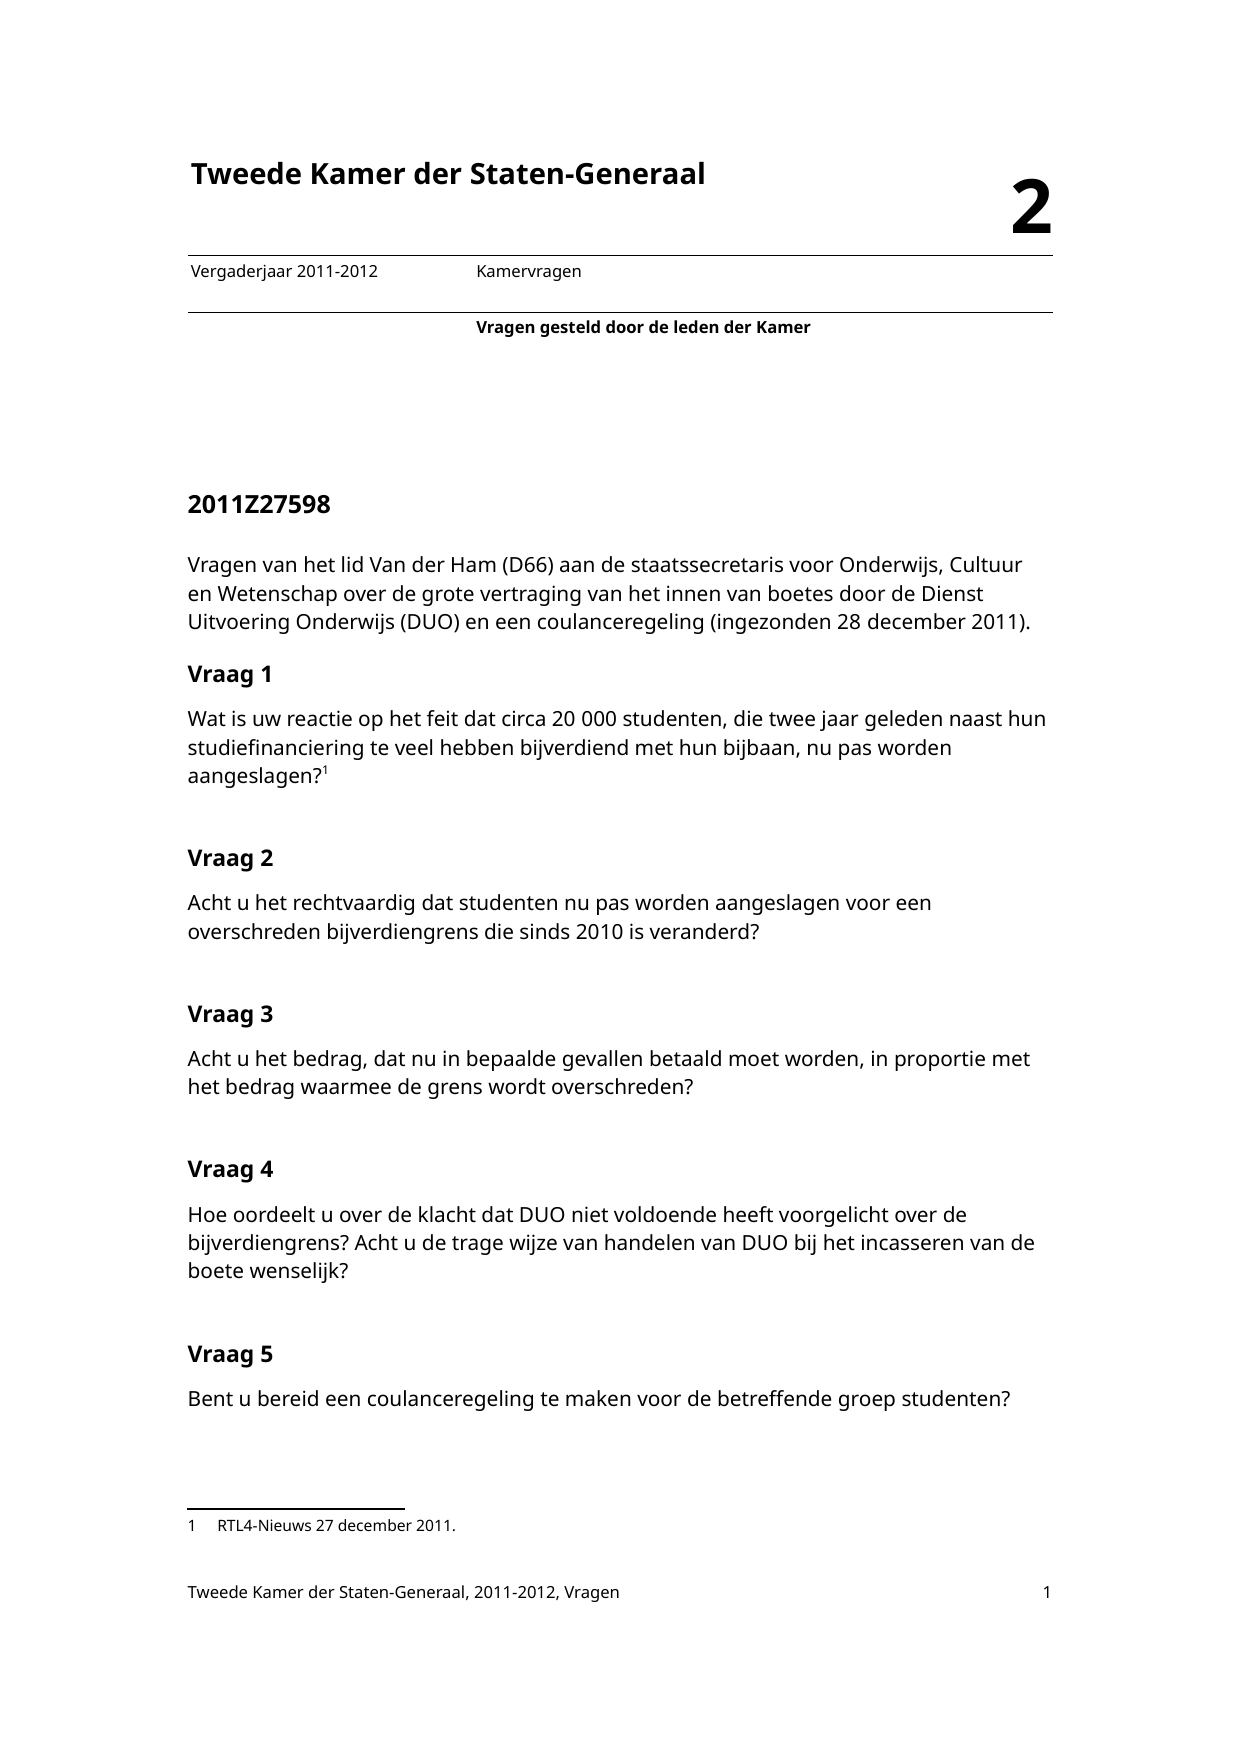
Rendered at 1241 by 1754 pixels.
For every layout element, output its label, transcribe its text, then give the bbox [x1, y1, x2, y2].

text Acht u het rechtvaardig dat studenten nu pas worden aangeslagen voor een overschreden bijverdiengrens die sinds 2010 is veranderd? [187, 888, 1053, 945]
text Wat is uw reactie op het feit dat circa 20 000 studenten, die twee jaar geleden naast hun studiefinanciering te veel hebben bijverdiend met hun bijbaan, nu pas worden aangeslagen? [187, 704, 1053, 790]
text Acht u het bedrag, dat nu in bepaalde gevallen betaald moet worden, in proportie met het bedrag waarmee de grens wordt overschreden? [187, 1044, 1053, 1101]
table_cell Vergaderjaar 2011-2012 [188, 256, 473, 312]
text Bent u bereid een coulanceregeling te maken voor de betreffende groep studenten? [187, 1384, 1053, 1412]
subtitle Vraag 3 [187, 998, 1053, 1029]
text Hoe oordeelt u over de klacht dat DUO niet voldoende heeft voorgelicht over de bijverdiengrens? Acht u de trage wijze van handelen van DUO bij het incasseren van de boete wenselijk? [187, 1200, 1053, 1285]
subtitle Vraag 1 [187, 658, 1053, 689]
subtitle Vraag 4 [187, 1153, 1053, 1185]
table_cell Kamervragen [473, 256, 1053, 312]
text Vragen van het lid Van der Ham (D66) aan de staatssecretaris voor Onderwijs, Cultuur en Wetenschap over de grote vertraging van het innen van boetes door de Dienst Uitvoering Onderwijs (DUO) en een coulanceregeling (ingezonden 28 december 2011). [187, 550, 1053, 636]
subtitle Vraag 2 [187, 842, 1053, 873]
table_cell Vragen gesteld door de leden der Kamer [473, 313, 1053, 339]
subtitle Vraag 5 [187, 1337, 1053, 1369]
text 2011Z27598 [187, 487, 1053, 521]
table_header Tweede Kamer der Staten-Generaal [188, 150, 879, 255]
table_header 2 [880, 150, 1053, 255]
table_cell [188, 313, 473, 339]
text RTL4-Nieuws 27 december 2011. [187, 1508, 1053, 1536]
